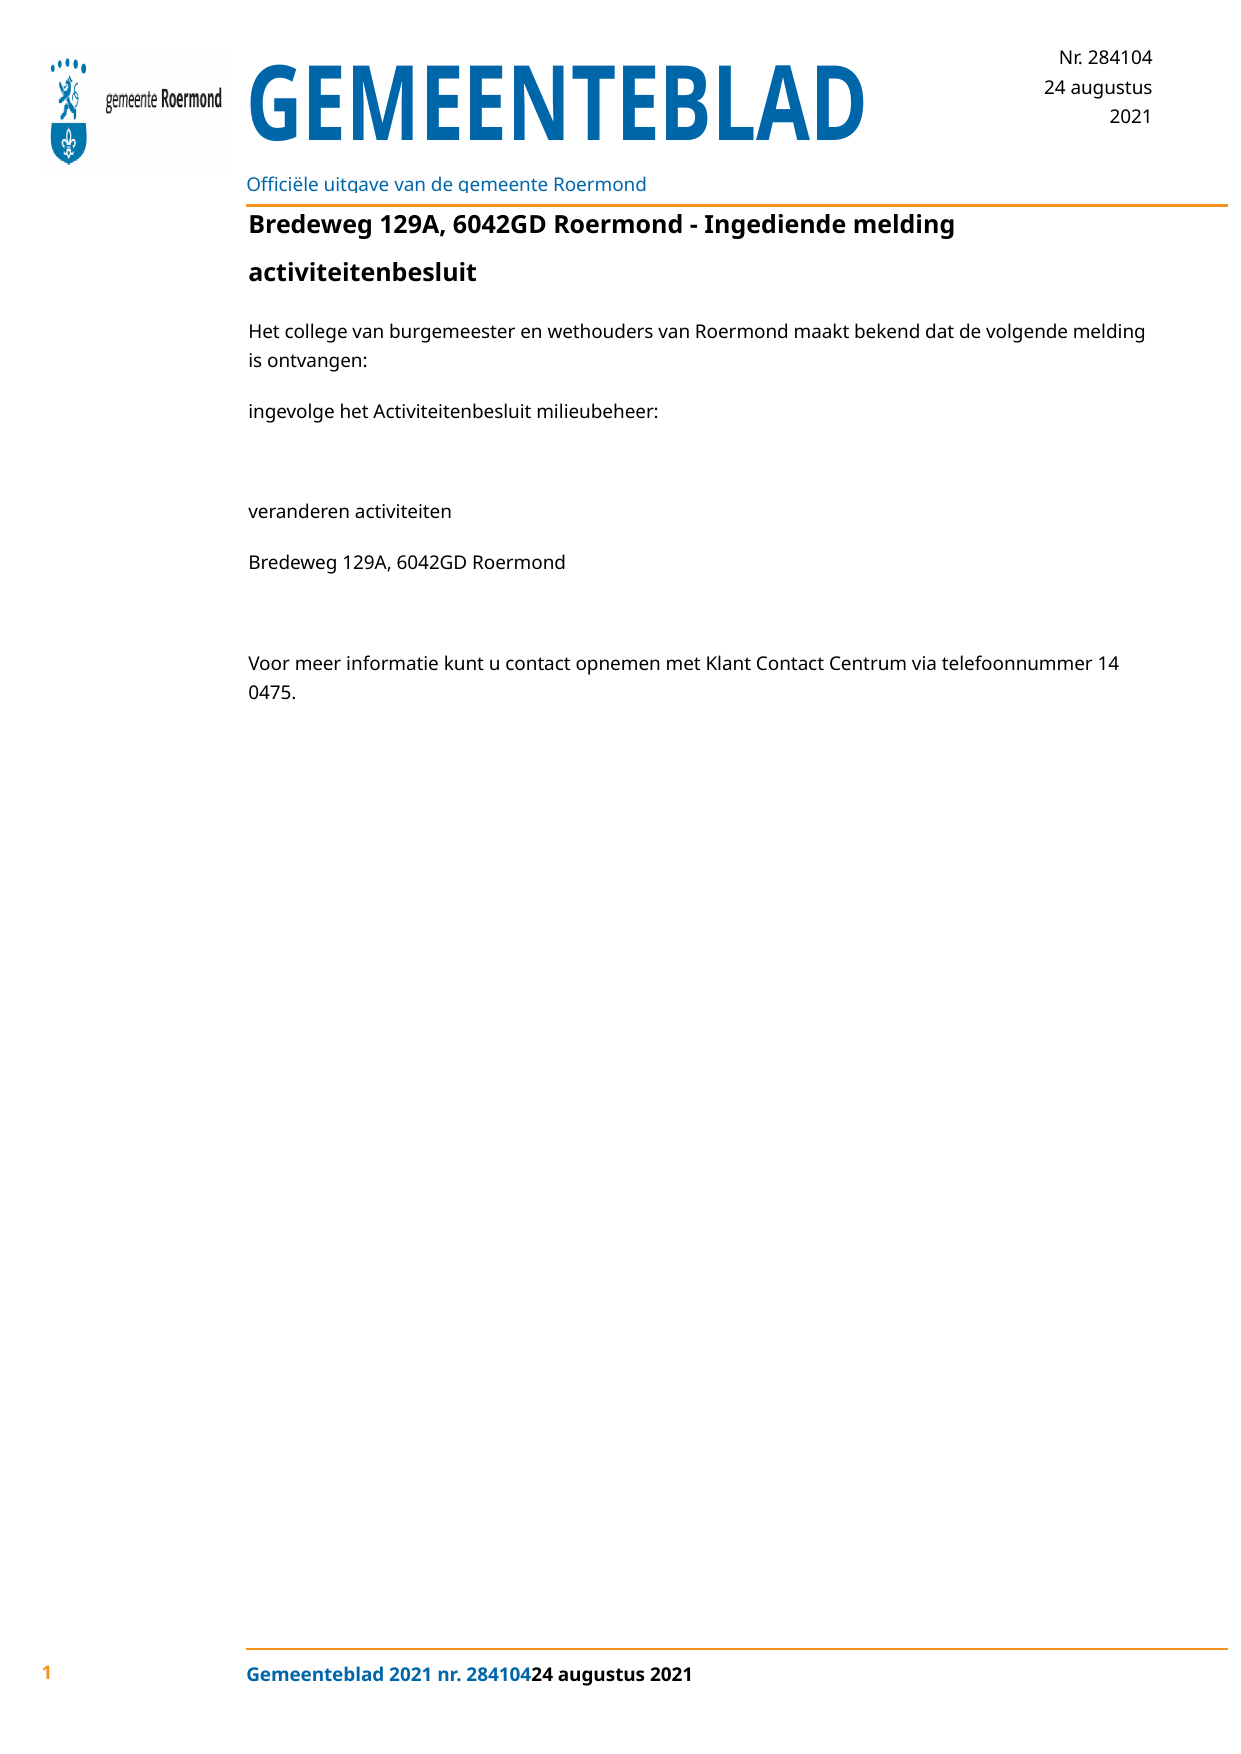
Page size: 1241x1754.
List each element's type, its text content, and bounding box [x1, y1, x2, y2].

text veranderen activiteiten [248, 499, 1152, 524]
text ingevolge het Activiteitenbesluit milieubeheer: [248, 398, 1152, 424]
text Het college van burgemeester en wethouders van Roermond maakt bekend dat de volgende melding is ontvangen: [248, 318, 1152, 373]
text Bredeweg 129A, 6042GD Roermond - Ingediende melding activiteitenbesluit [248, 207, 1152, 288]
text Bredeweg 129A, 6042GD Roermond [248, 549, 1152, 575]
text Voor meer informatie kunt u contact opnemen met Klant Contact Centrum via telefoonnummer 14 0475. [248, 650, 1152, 705]
picture [41, 47, 231, 172]
